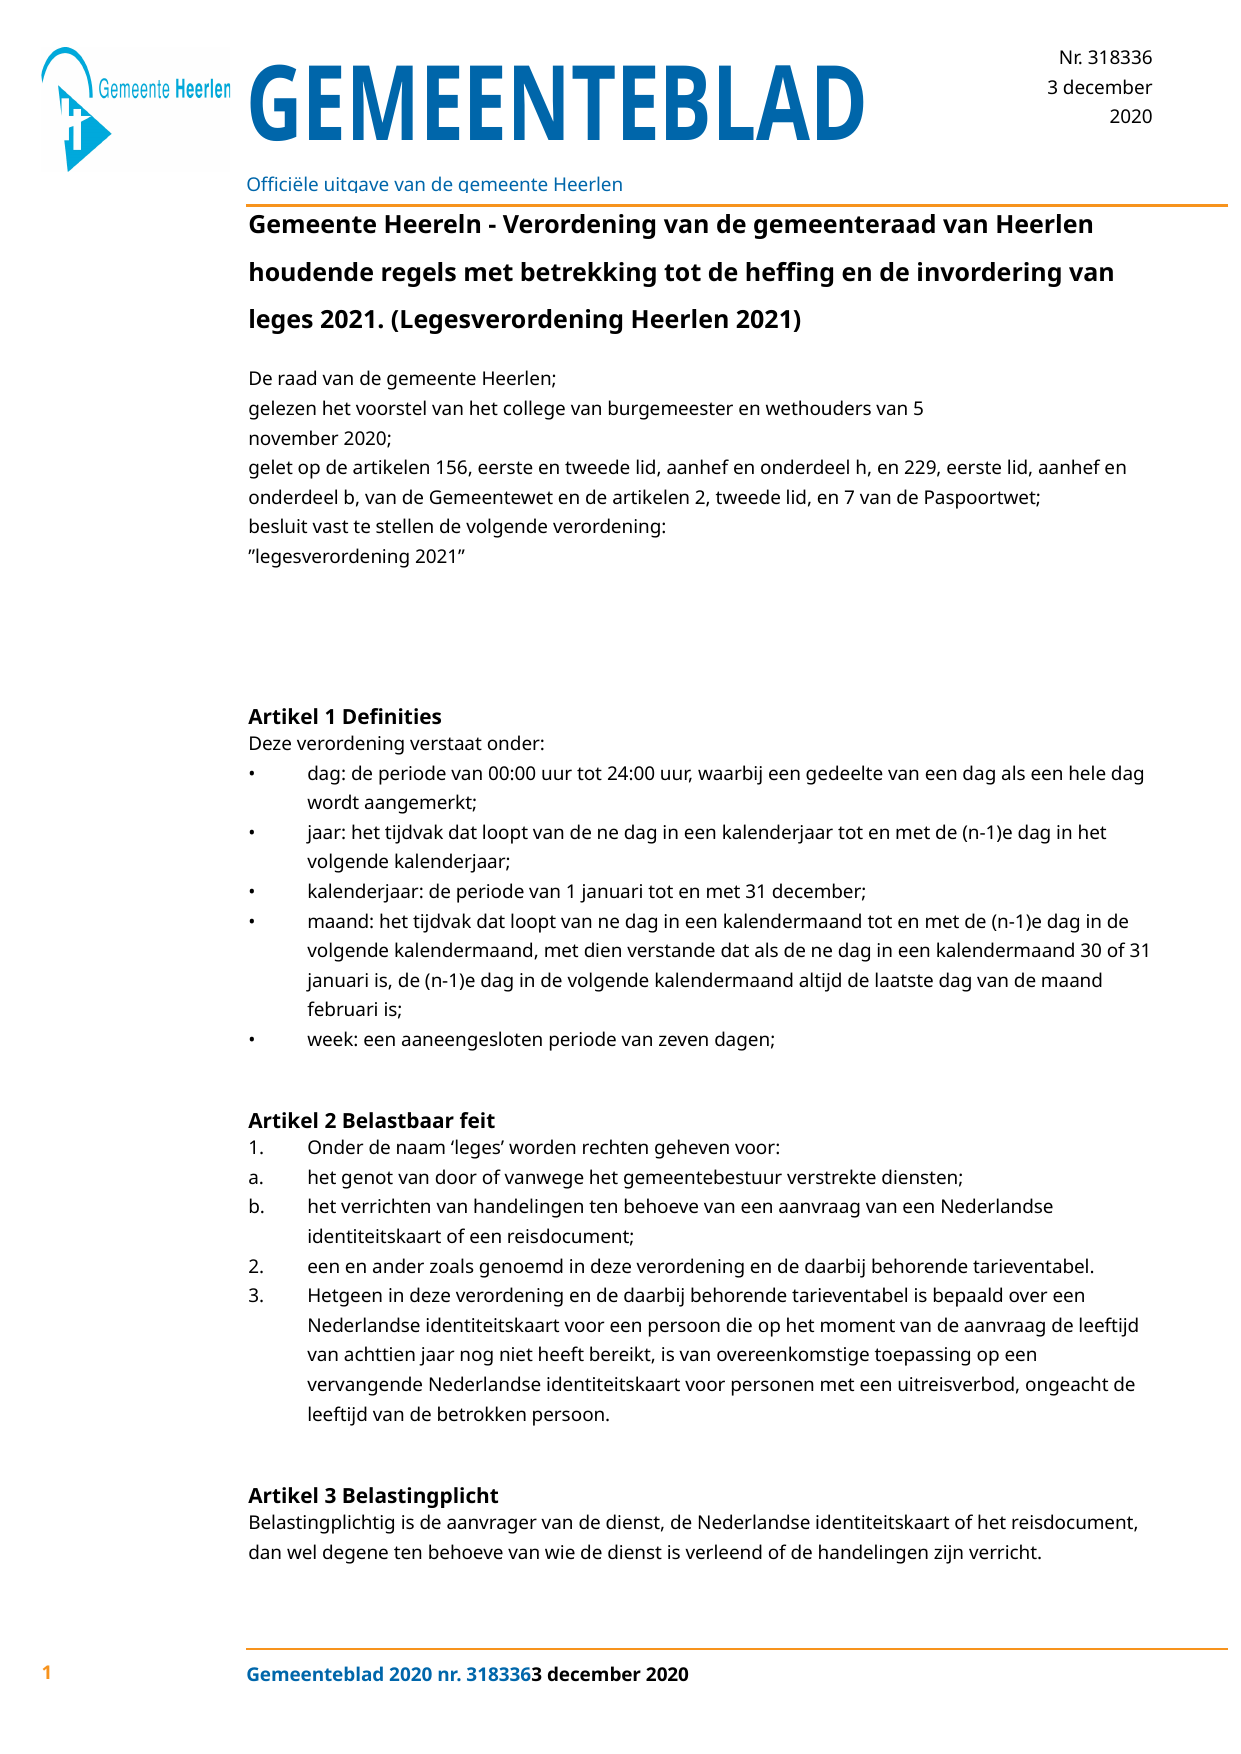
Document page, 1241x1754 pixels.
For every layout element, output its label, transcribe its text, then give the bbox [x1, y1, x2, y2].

picture [41, 47, 59, 70]
text Artikel 1 Definities [248, 702, 1152, 730]
text De raad van de gemeente Heerlen; [248, 366, 1152, 391]
text november 2020; [248, 425, 1152, 450]
list het verrichten van handelingen ten behoeve van een aanvraag van een Nederlandse identiteitskaart of een reisdocument; [248, 1194, 1152, 1249]
list Hetgeen in deze verordening en de daarbij behorende tarieventabel is bepaald over een Nederlandse identiteitskaart voor een persoon die op het moment van de aanvraag de leeftijd van achttien jaar nog niet heeft bereikt, is van overeenkomstige toepassing op een vervangende Nederlandse identiteitskaart voor personen met een uitreisverbod, ongeacht de leeftijd van de betrokken persoon. [248, 1282, 1152, 1427]
text Artikel 2 Belastbaar feit [248, 1106, 1152, 1134]
list dag: de periode van 00:00 uur tot 24:00 uur, waarbij een gedeelte van een dag als een hele dag wordt aangemerkt; [248, 760, 1152, 815]
list kalenderjaar: de periode van 1 januari tot en met 31 december; [248, 878, 1152, 904]
text ”legesverordening 2021” [248, 543, 1152, 569]
list maand: het tijdvak dat loopt van ne dag in een kalendermaand tot en met de (n-1)e dag in de volgende kalendermaand, met dien verstande dat als de ne dag in een kalendermaand 30 of 31 januari is, de (n-1)e dag in de volgende kalendermaand altijd de laatste dag van de maand februari is; [248, 908, 1152, 1022]
list week: een aaneengesloten periode van zeven dagen; [248, 1026, 1152, 1052]
text Belastingplichtig is de aanvrager van de dienst, de Nederlandse identiteitskaart of het reisdocument, dan wel degene ten behoeve van wie de dienst is verleend of de handelingen zijn verricht. [248, 1509, 1152, 1564]
text gelet op de artikelen 156, eerste en tweede lid, aanhef en onderdeel h, en 229, eerste lid, aanhef en onderdeel b, van de Gemeentewet en de artikelen 2, tweede lid, en 7 van de Paspoortwet; [248, 454, 1152, 509]
text Gemeente Heereln - Verordening van de gemeenteraad van Heerlen houdende regels met betrekking tot de heffing en de invordering van leges 2021. (Legesverordening Heerlen 2021) [248, 207, 1152, 336]
text Deze verordening verstaat onder: [248, 730, 1152, 756]
list het genot van door of vanwege het gemeentebestuur verstrekte diensten; [248, 1164, 1152, 1190]
text gelezen het voorstel van het college van burgemeester en wethouders van 5 [248, 395, 1152, 421]
list jaar: het tijdvak dat loopt van de ne dag in een kalenderjaar tot en met de (n-1)e dag in het volgende kalenderjaar; [248, 819, 1152, 874]
picture [41, 47, 231, 172]
list een en ander zoals genoemd in deze verordening en de daarbij behorende tarieventabel. [248, 1253, 1152, 1279]
text Artikel 3 Belastingplicht [248, 1481, 1152, 1509]
text besluit vast te stellen de volgende verordening: [248, 513, 1152, 539]
list Onder de naam ‘leges’ worden rechten geheven voor: [248, 1134, 1152, 1160]
